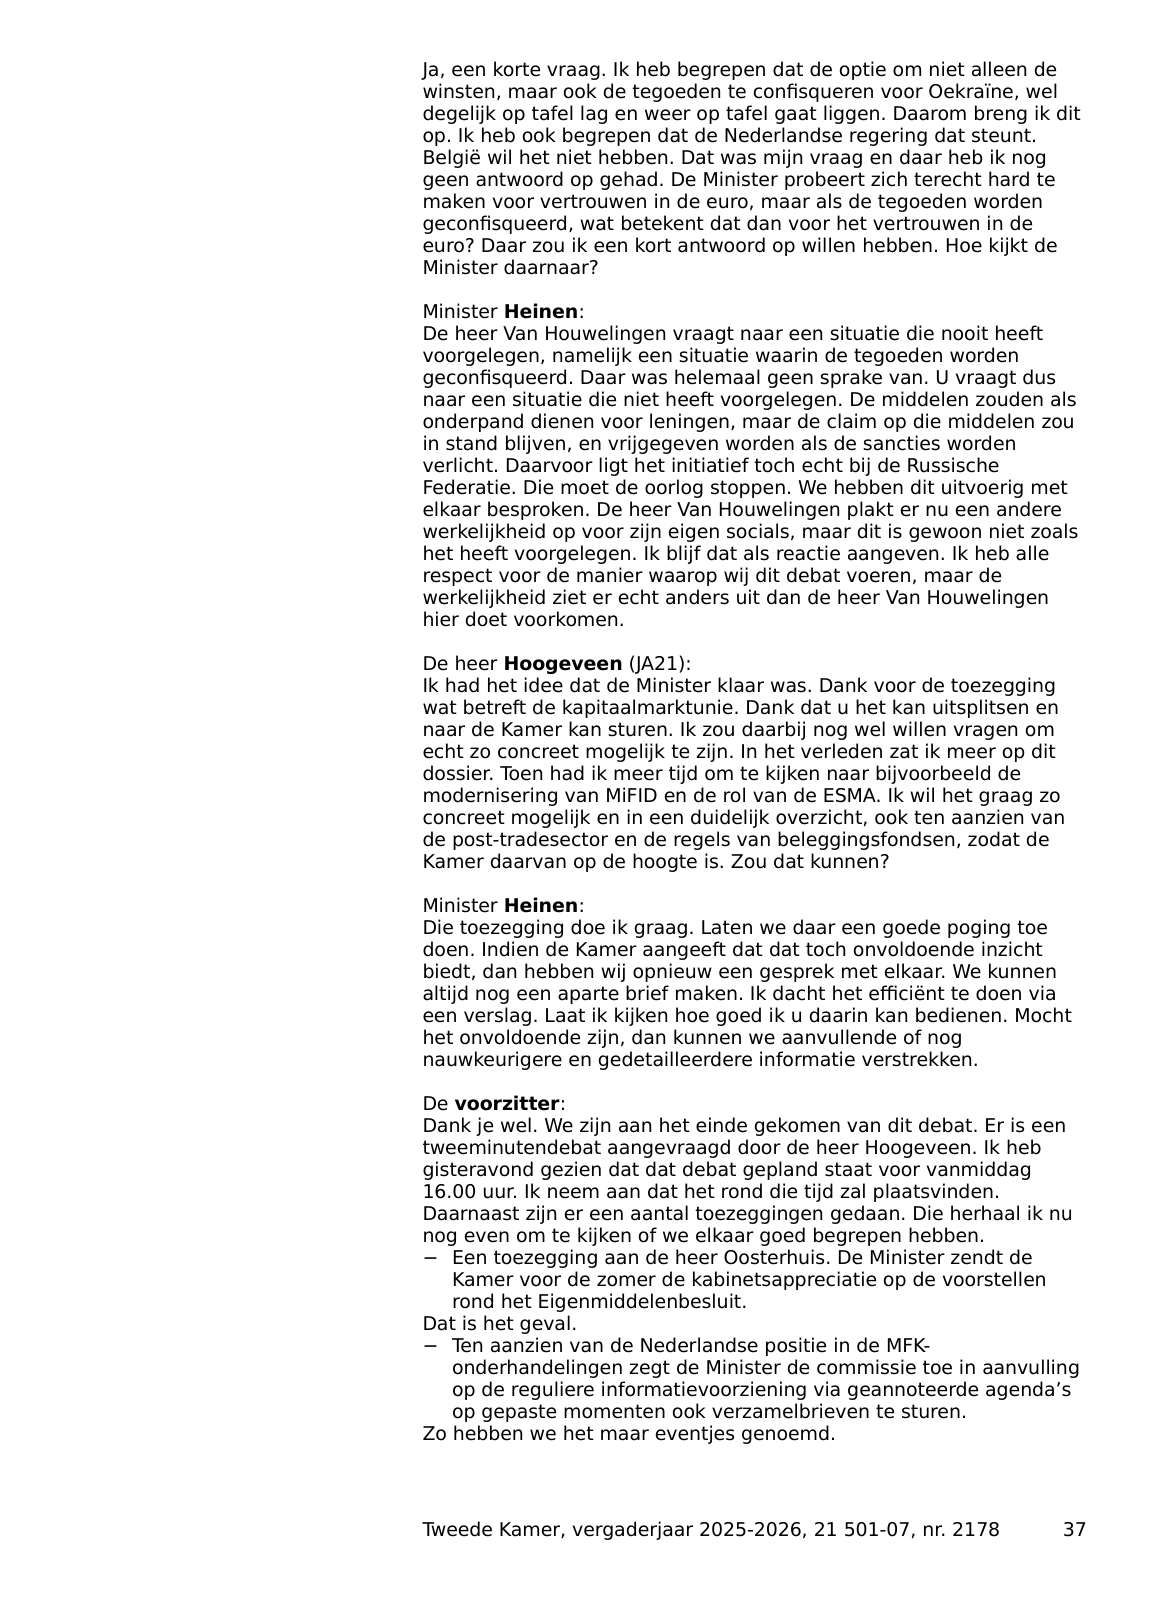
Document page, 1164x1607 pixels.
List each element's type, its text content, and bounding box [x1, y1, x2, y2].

text Die toezegging doe ik graag. Laten we daar een goede poging toe doen. Indien de Kamer aangeeft dat dat toch onvoldoende inzicht biedt, dan hebben wij opnieuw een gesprek met elkaar. We kunnen altijd nog een aparte brief maken. Ik dacht het efficiënt te doen via een verslag. Laat ik kijken hoe goed ik u daarin kan bedienen. Mocht het onvoldoende zijn, dan kunnen we aanvullende of nog nauwkeurigere en gedetailleerdere informatie verstrekken. [422, 917, 1087, 1071]
text Minister Heinen: [422, 895, 1087, 917]
text − Ten aanzien van de Nederlandse positie in de MFK-onderhandelingen zegt de Minister de commissie toe in aanvulling op de reguliere informatievoorziening via geannoteerde agenda’s op gepaste momenten ook verzamelbrieven te sturen. [422, 1335, 1087, 1423]
text Ja, een korte vraag. Ik heb begrepen dat de optie om niet alleen de winsten, maar ook de tegoeden te confisqueren voor Oekraïne, wel degelijk op tafel lag en weer op tafel gaat liggen. Daarom breng ik dit op. Ik heb ook begrepen dat de Nederlandse regering dat steunt. België wil het niet hebben. Dat was mijn vraag en daar heb ik nog geen antwoord op gehad. De Minister probeert zich terecht hard te maken voor vertrouwen in de euro, maar als de tegoeden worden geconfisqueerd, wat betekent dat dan voor het vertrouwen in de euro? Daar zou ik een kort antwoord op willen hebben. Hoe kijkt de Minister daarnaar? [422, 59, 1087, 279]
text De voorzitter: [422, 1093, 1087, 1115]
text Dank je wel. We zijn aan het einde gekomen van dit debat. Er is een tweeminutendebat aangevraagd door de heer Hoogeveen. Ik heb gisteravond gezien dat dat debat gepland staat voor vanmiddag 16.00 uur. Ik neem aan dat het rond die tijd zal plaatsvinden. [422, 1115, 1087, 1203]
text Ik had het idee dat de Minister klaar was. Dank voor de toezegging wat betreft de kapitaalmarktunie. Dank dat u het kan uitsplitsen en naar de Kamer kan sturen. Ik zou daarbij nog wel willen vragen om echt zo concreet mogelijk te zijn. In het verleden zat ik meer op dit dossier. Toen had ik meer tijd om te kijken naar bijvoorbeeld de modernisering van MiFID en de rol van de ESMA. Ik wil het graag zo concreet mogelijk en in een duidelijk overzicht, ook ten aanzien van de post-tradesector en de regels van beleggingsfondsen, zodat de Kamer daarvan op de hoogte is. Zou dat kunnen? [422, 675, 1087, 873]
text Dat is het geval. [422, 1313, 1087, 1335]
text De heer Hoogeveen (JA21): [422, 653, 1087, 675]
text Zo hebben we het maar eventjes genoemd. [422, 1423, 1087, 1444]
text Daarnaast zijn er een aantal toezeggingen gedaan. Die herhaal ik nu nog even om te kijken of we elkaar goed begrepen hebben. [422, 1203, 1087, 1247]
text De heer Van Houwelingen vraagt naar een situatie die nooit heeft voorgelegen, namelijk een situatie waarin de tegoeden worden geconfisqueerd. Daar was helemaal geen sprake van. U vraagt dus naar een situatie die niet heeft voorgelegen. De middelen zouden als onderpand dienen voor leningen, maar de claim op die middelen zou in stand blijven, en vrijgegeven worden als de sancties worden verlicht. Daarvoor ligt het initiatief toch echt bij de Russische Federatie. Die moet de oorlog stoppen. We hebben dit uitvoerig met elkaar besproken. De heer Van Houwelingen plakt er nu een andere werkelijkheid op voor zijn eigen socials, maar dit is gewoon niet zoals het heeft voorgelegen. Ik blijf dat als reactie aangeven. Ik heb alle respect voor de manier waarop wij dit debat voeren, maar de werkelijkheid ziet er echt anders uit dan de heer Van Houwelingen hier doet voorkomen. [422, 323, 1087, 631]
text − Een toezegging aan de heer Oosterhuis. De Minister zendt de Kamer voor de zomer de kabinetsappreciatie op de voorstellen rond het Eigenmiddelenbesluit. [422, 1247, 1087, 1313]
text Minister Heinen: [422, 301, 1087, 323]
